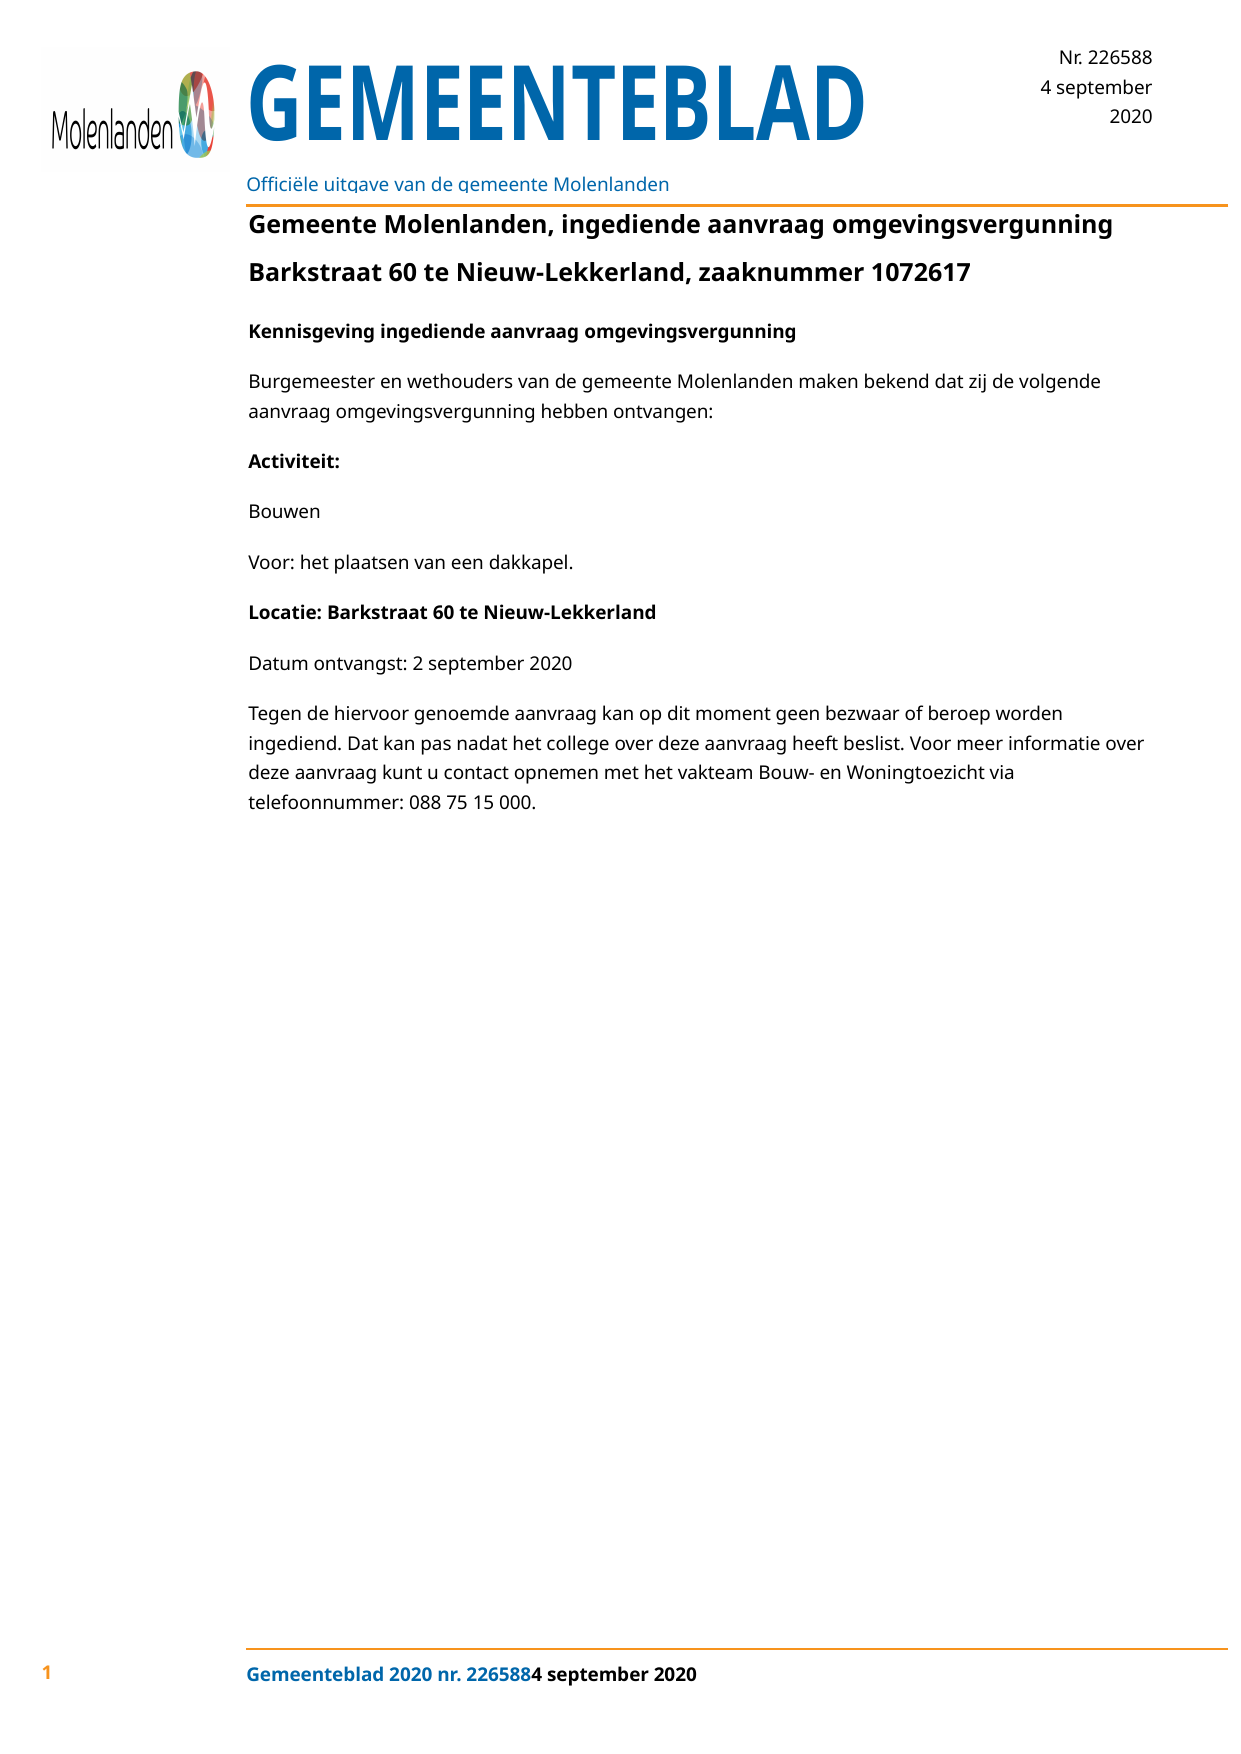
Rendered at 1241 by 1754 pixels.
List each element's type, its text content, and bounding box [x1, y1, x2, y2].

text Locatie: Barkstraat 60 te Nieuw-Lekkerland [248, 599, 1152, 625]
text Tegen de hiervoor genoemde aanvraag kan op dit moment geen bezwaar of beroep worden ingediend. Dat kan pas nadat het college over deze aanvraag heeft beslist. Voor meer informatie over deze aanvraag kunt u contact opnemen met het vakteam Bouw- en Woningtoezicht via telefoonnummer: 088 75 15 000. [248, 700, 1152, 815]
text Activiteit: [248, 448, 1152, 474]
text Voor: het plaatsen van een dakkapel. [248, 549, 1152, 575]
text Gemeente Molenlanden, ingediende aanvraag omgevingsvergunning Barkstraat 60 te Nieuw-Lekkerland, zaaknummer 1072617 [248, 207, 1152, 288]
text Kennisgeving ingediende aanvraag omgevingsvergunning [248, 318, 1152, 344]
text Burgemeester en wethouders van de gemeente Molenlanden maken bekend dat zij de volgende aanvraag omgevingsvergunning hebben ontvangen: [248, 368, 1152, 424]
text Datum ontvangst: 2 september 2020 [248, 650, 1152, 676]
text Bouwen [248, 499, 1152, 524]
picture [41, 47, 231, 172]
